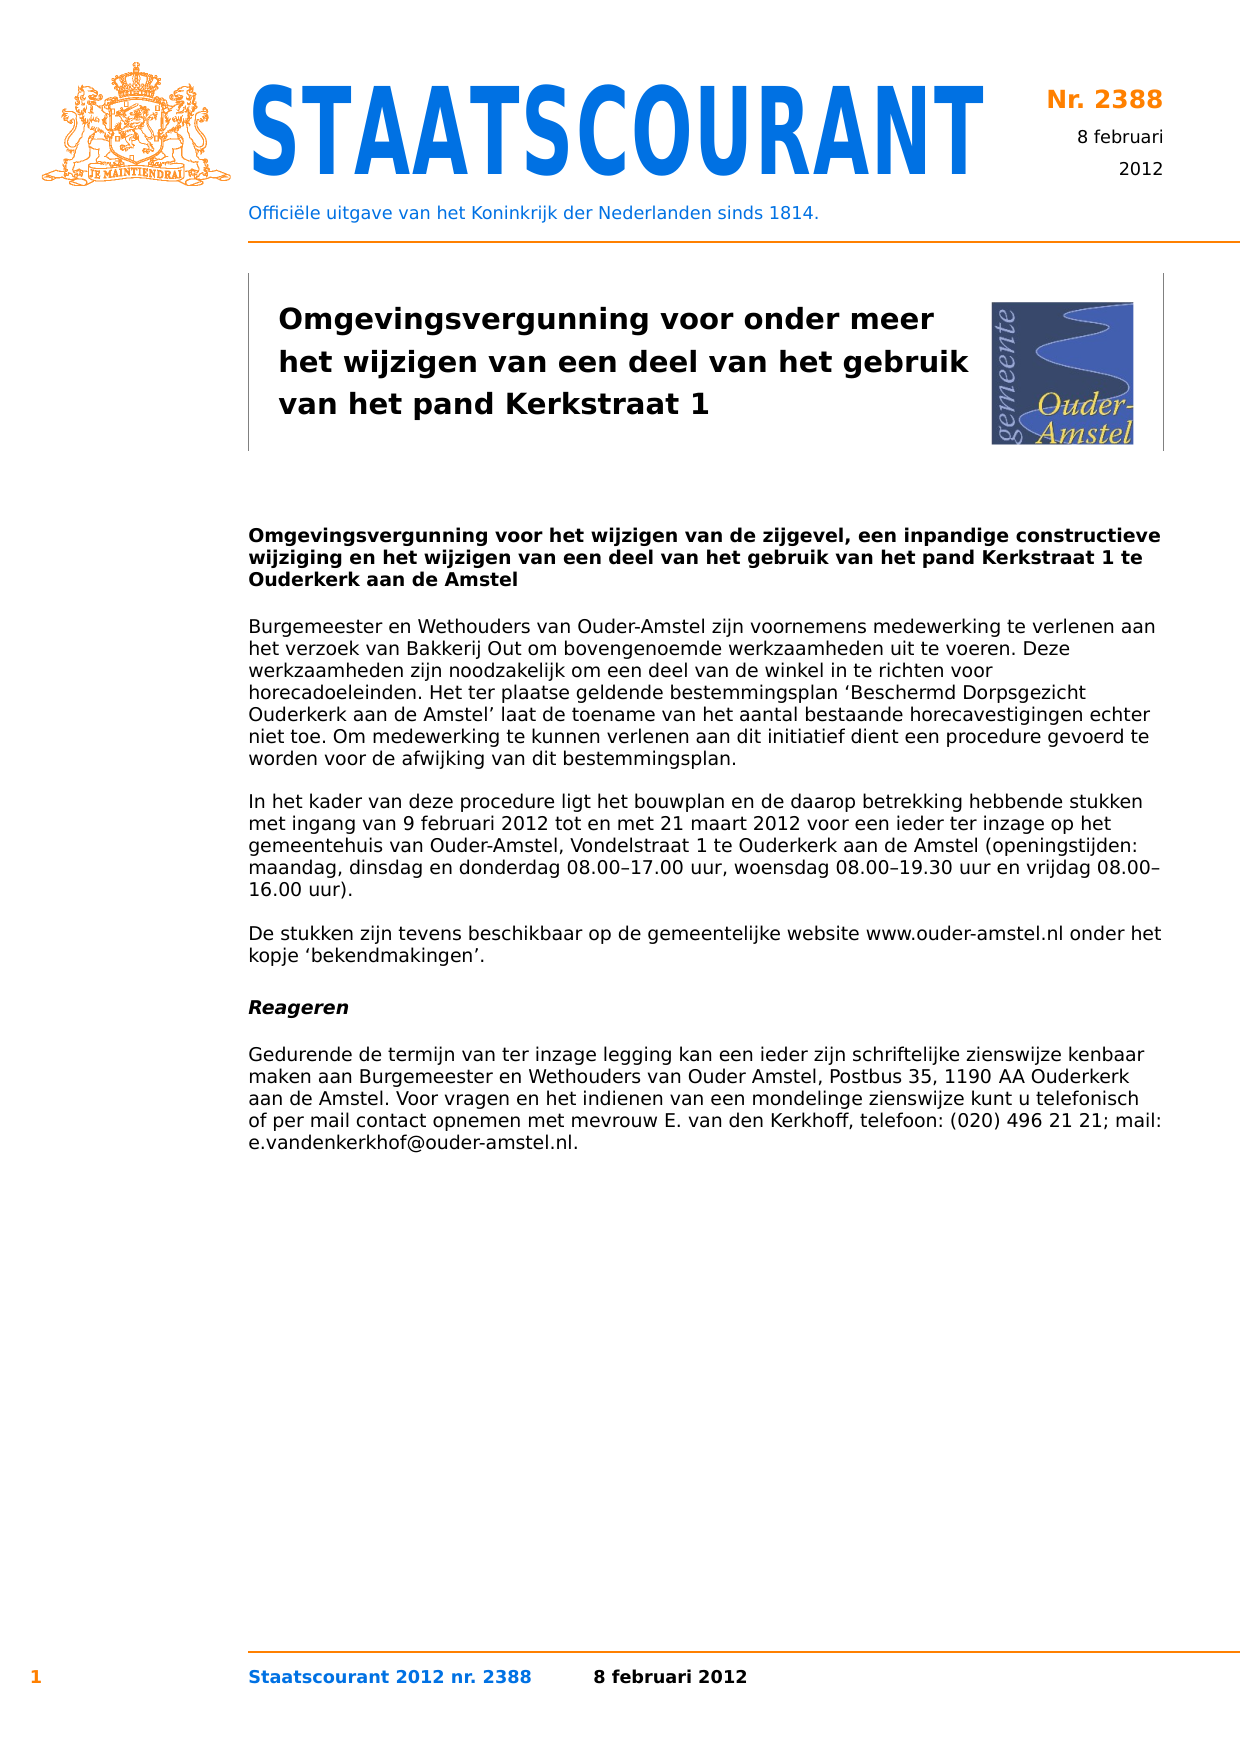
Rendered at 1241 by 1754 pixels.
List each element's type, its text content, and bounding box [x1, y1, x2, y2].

text De stukken zijn tevens beschikbaar op de gemeentelijke website www.ouder-amstel.nl onder het kopje ‘bekendmakingen’. [248, 923, 1163, 967]
table_header [25, 62, 248, 241]
text Burgemeester en Wethouders van Ouder-Amstel zijn voornemens medewerking te verlenen aan het verzoek van Bakkerij Out om bovengenoemde werkzaamheden uit te voeren. Deze werkzaamheden zijn noodzakelijk om een deel van de winkel in te richten voor horecadoeleinden. Het ter plaatse geldende bestemmingsplan ‘Beschermd Dorpsgezicht Ouderkerk aan de Amstel’ laat de toename van het aantal bestaande horecavestigingen echter niet toe. Om medewerking te kunnen verlenen aan dit initiatief dient een procedure gevoerd te worden voor de afwijking van dit bestemmingsplan. [248, 616, 1163, 769]
subtitle Omgevingsvergunning voor het wijzigen van de zijgevel, een inpandige constructieve wijziging en het wijzigen van een deel van het gebruik van het pand Kerkstraat 1 te Ouderkerk aan de Amstel [248, 525, 1163, 591]
table_cell 8 februari [998, 121, 1240, 153]
subtitle Omgevingsvergunning voor onder meer het wijzigen van een deel van het gebruik van het pand Kerkstraat 1 [249, 273, 1163, 451]
picture [991, 302, 1134, 445]
table_cell 2012 [998, 153, 1240, 203]
table_header STAATSCOURANT [248, 62, 998, 203]
subtitle Reageren [248, 997, 1163, 1019]
picture [41, 62, 231, 186]
table_header Nr. 2388 [998, 62, 1240, 121]
text Gedurende de termijn van ter inzage legging kan een ieder zijn schriftelijke zienswijze kenbaar maken aan Burgemeester en Wethouders van Ouder Amstel, Postbus 35, 1190 AA Ouderkerk aan de Amstel. Voor vragen en het indienen van een mondelinge zienswijze kunt u telefonisch of per mail contact opnemen met mevrouw E. van den Kerkhoff, telefoon: (020) 496 21 21; mail: e.vandenkerkhof@ouder-amstel.nl. [248, 1044, 1163, 1154]
text In het kader van deze procedure ligt het bouwplan en de daarop betrekking hebbende stukken met ingang van 9 februari 2012 tot en met 21 maart 2012 voor een ieder ter inzage op het gemeentehuis van Ouder-Amstel, Vondelstraat 1 te Ouderkerk aan de Amstel (openingstijden: maandag, dinsdag en donderdag 08.00–17.00 uur, woensdag 08.00–19.30 uur en vrijdag 08.00–16.00 uur). [248, 791, 1163, 901]
table_cell Officiële uitgave van het Koninkrijk der Nederlanden sinds 1814. [248, 203, 1240, 241]
